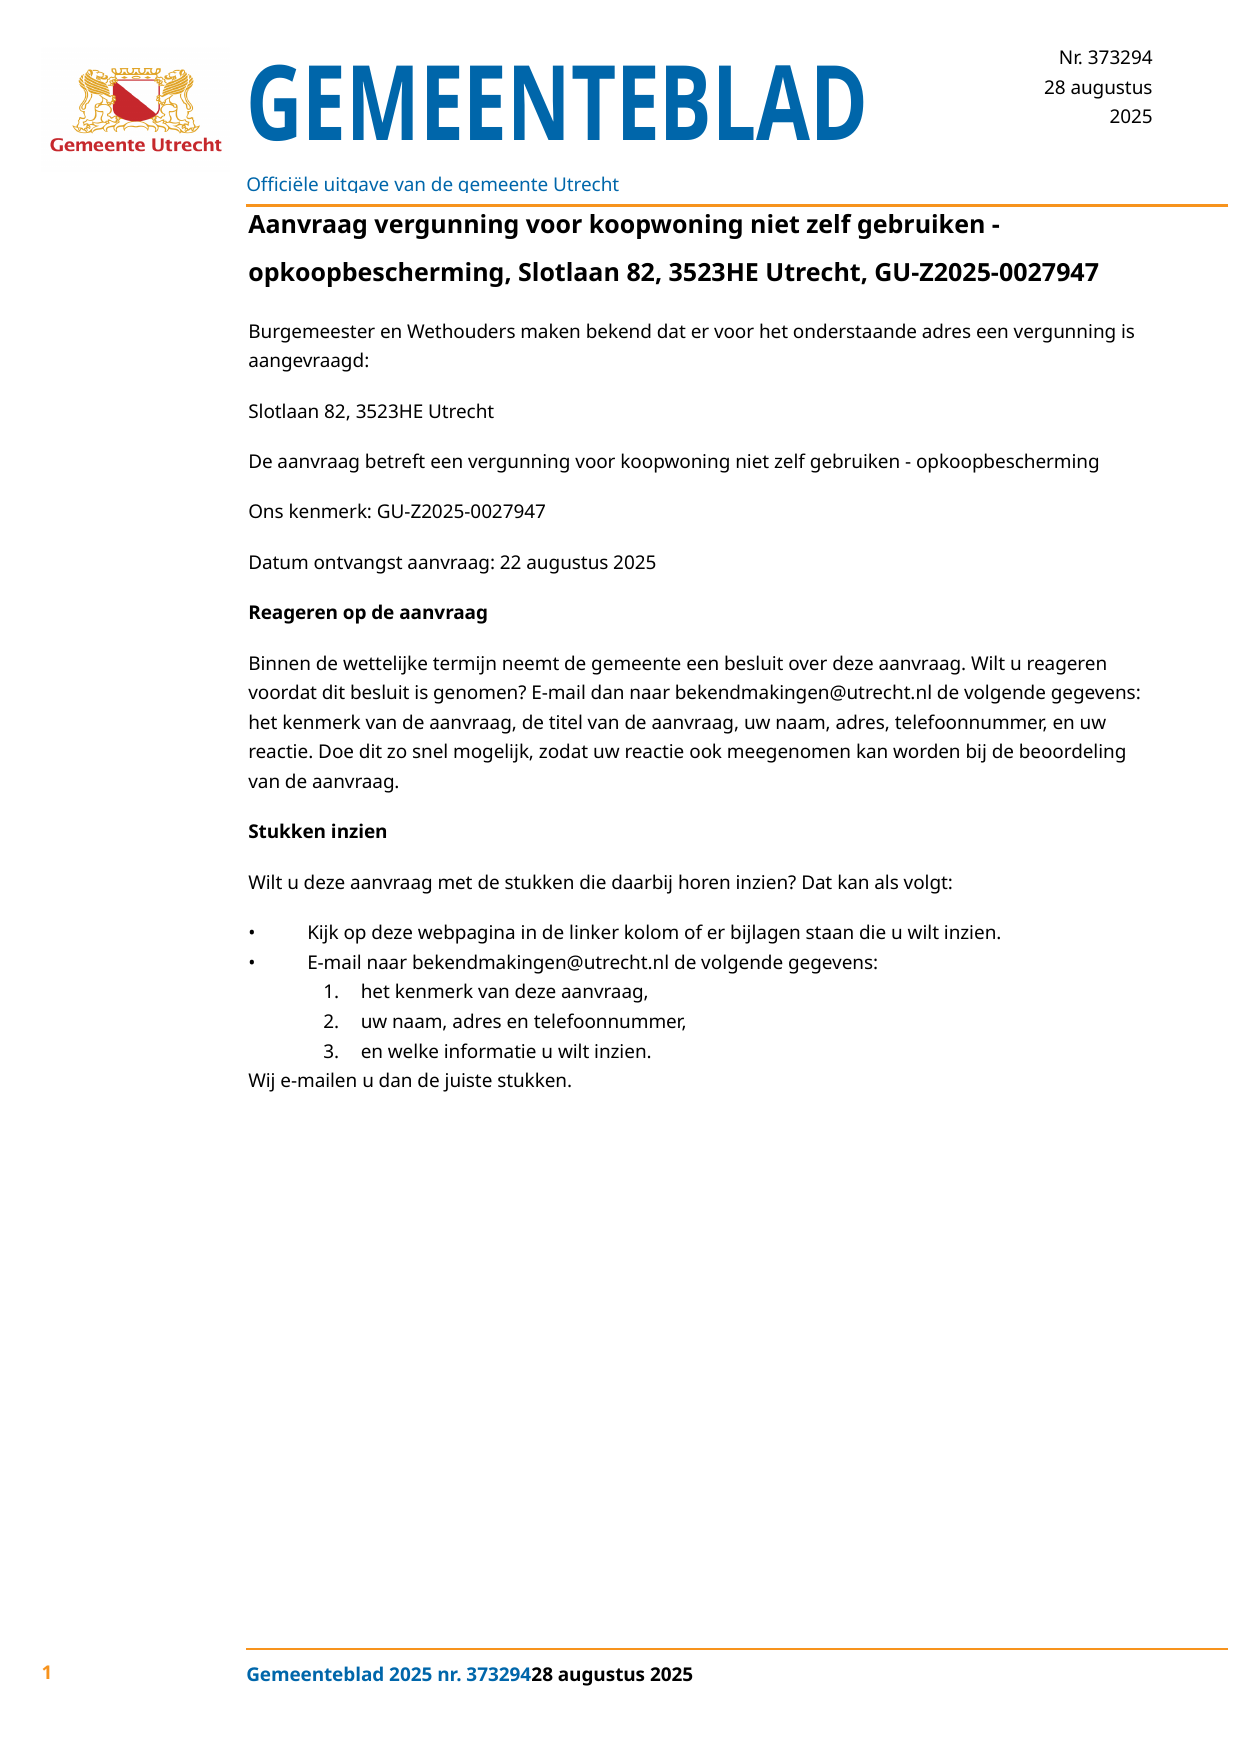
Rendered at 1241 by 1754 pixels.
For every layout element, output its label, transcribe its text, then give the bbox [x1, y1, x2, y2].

text Ons kenmerk: GU-Z2025-0027947 [248, 499, 1152, 524]
text De aanvraag betreft een vergunning voor koopwoning niet zelf gebruiken - opkoopbescherming [248, 448, 1152, 474]
list uw naam, adres en telefoonnummer, [323, 1008, 1152, 1034]
text Burgemeester en Wethouders maken bekend dat er voor het onderstaande adres een vergunning is aangevraagd: [248, 318, 1152, 373]
text Binnen de wettelijke termijn neemt de gemeente een besluit over deze aanvraag. Wilt u reageren voordat dit besluit is genomen? E-mail dan naar bekendmakingen@utrecht.nl de volgende gegevens: het kenmerk van de aanvraag, de titel van de aanvraag, uw naam, adres, telefoonnummer, en uw reactie. Doe dit zo snel mogelijk, zodat uw reactie ook meegenomen kan worden bij de beoordeling van de aanvraag. [248, 650, 1152, 794]
list E-mail naar bekendmakingen@utrecht.nl de volgende gegevens: [248, 949, 1152, 975]
text Slotlaan 82, 3523HE Utrecht [248, 398, 1152, 424]
text Datum ontvangst aanvraag: 22 augustus 2025 [248, 549, 1152, 575]
text Reageren op de aanvraag [248, 599, 1152, 625]
text Wilt u deze aanvraag met de stukken die daarbij horen inzien? Dat kan als volgt: [248, 869, 1152, 895]
text Wij e-mailen u dan de juiste stukken. [248, 1067, 1152, 1093]
picture [41, 47, 231, 172]
text Aanvraag vergunning voor koopwoning niet zelf gebruiken - opkoopbescherming, Slotlaan 82, 3523HE Utrecht, GU-Z2025-0027947 [248, 207, 1152, 288]
list het kenmerk van deze aanvraag, [323, 979, 1152, 1004]
list Kijk op deze webpagina in de linker kolom of er bijlagen staan die u wilt inzien. [248, 919, 1152, 945]
text Stukken inzien [248, 819, 1152, 844]
list en welke informatie u wilt inzien. [323, 1038, 1152, 1064]
